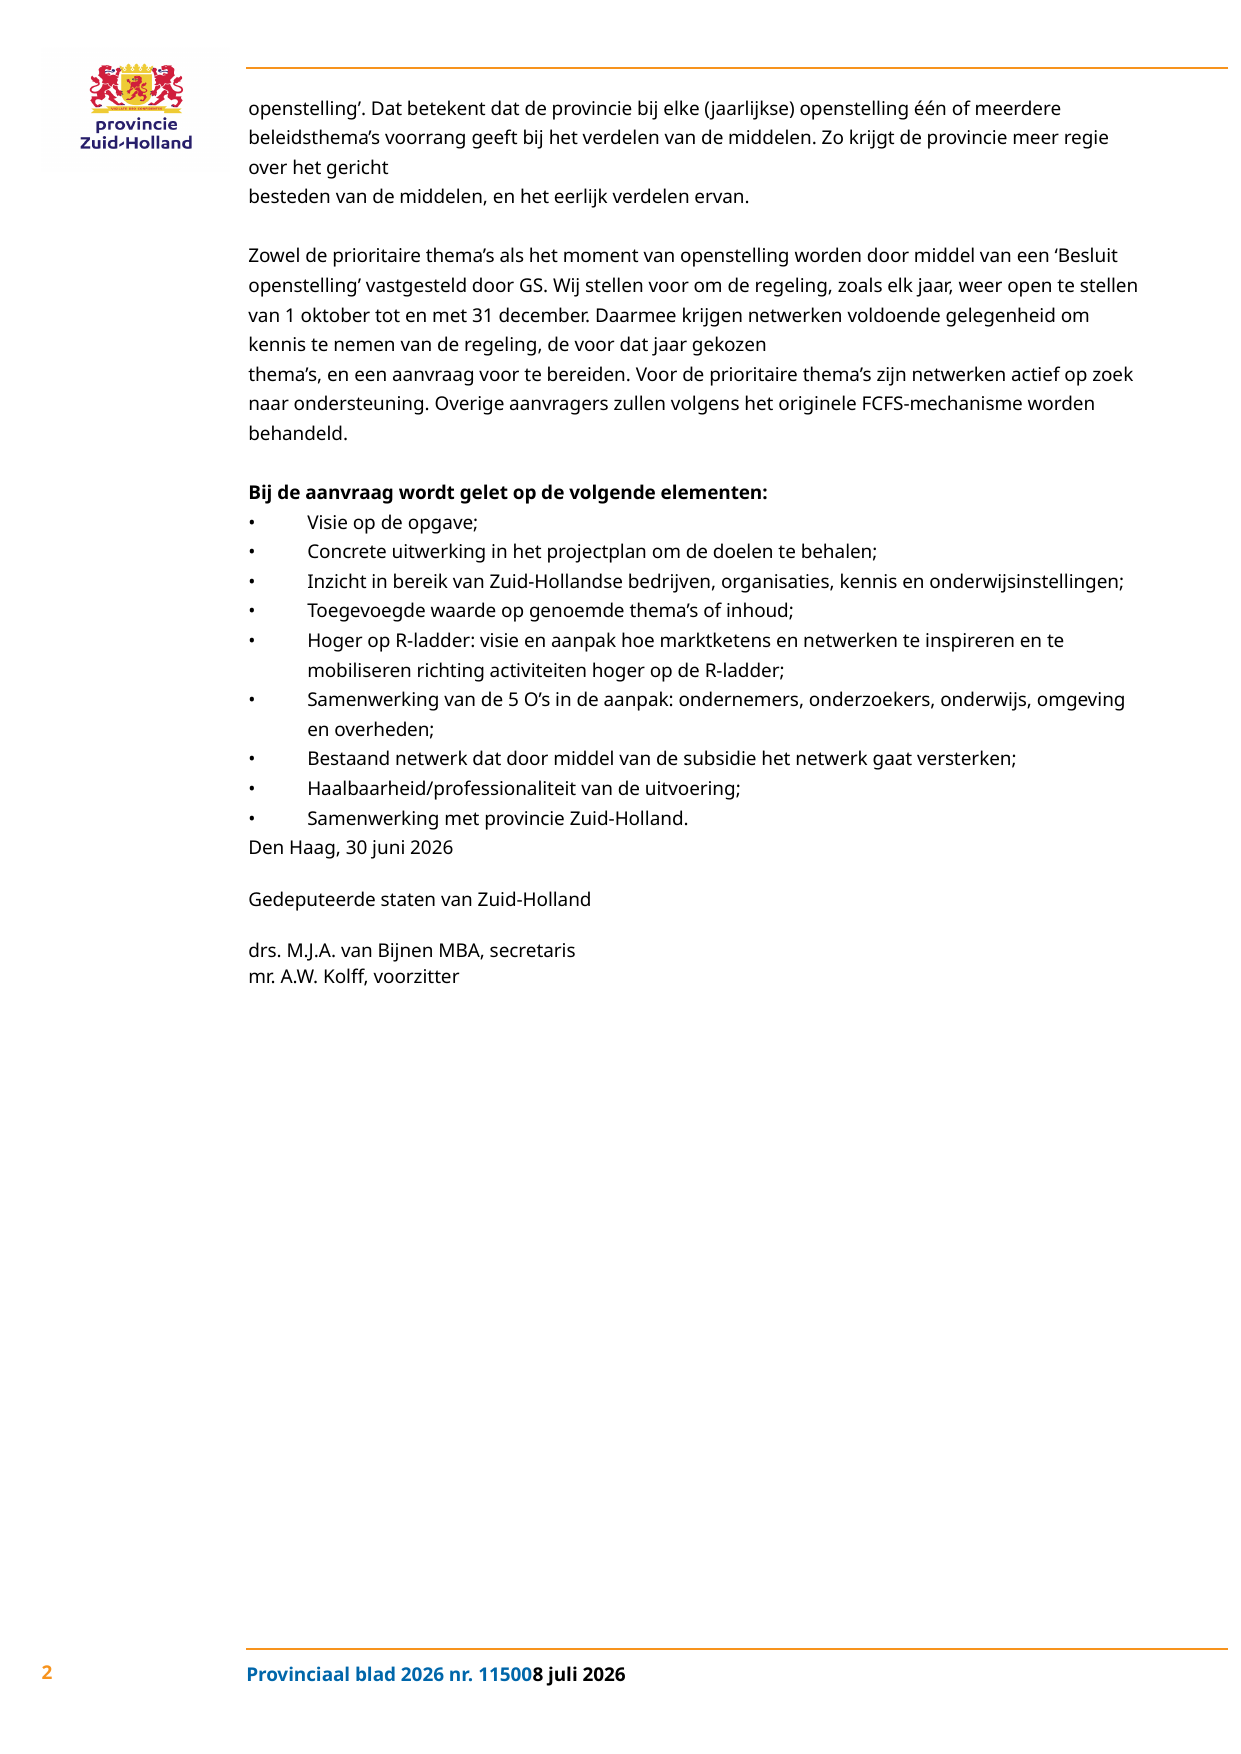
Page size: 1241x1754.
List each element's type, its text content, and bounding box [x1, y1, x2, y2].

text Gedeputeerde staten van Zuid-Holland [248, 886, 1152, 912]
list Toegevoegde waarde op genoemde thema’s of inhoud; [248, 598, 1152, 623]
list Concrete uitwerking in het projectplan om de doelen te behalen; [248, 538, 1152, 564]
list Visie op de opgave; [248, 509, 1152, 535]
text openstelling’. Dat betekent dat de provincie bij elke (jaarlijkse) openstelling één of meerdere beleidsthema’s voorrang geeft bij het verdelen van de middelen. Zo krijgt de provincie meer regie over het gericht [248, 95, 1152, 180]
picture [41, 47, 231, 172]
list Inzicht in bereik van Zuid-Hollandse bedrijven, organisaties, kennis en onderwijsinstellingen; [248, 568, 1152, 594]
text Bij de aanvraag wordt gelet op de volgende elementen: [248, 479, 1152, 505]
list Hoger op R-ladder: visie en aanpak hoe marktketens en netwerken te inspireren en te mobiliseren richting activiteiten hoger op de R-ladder; [248, 627, 1152, 683]
text besteden van de middelen, en het eerlijk verdelen ervan. [248, 183, 1152, 209]
list Samenwerking van de 5 O’s in de aanpak: ondernemers, onderzoekers, onderwijs, omgeving en overheden; [248, 686, 1152, 742]
list Haalbaarheid/professionaliteit van de uitvoering; [248, 775, 1152, 801]
list Bestaand netwerk dat door middel van de subsidie het netwerk gaat versterken; [248, 746, 1152, 771]
text drs. M.J.A. van Bijnen MBA, secretaris [248, 937, 1152, 963]
list Samenwerking met provincie Zuid-Holland. [248, 805, 1152, 831]
text thema’s, en een aanvraag voor te bereiden. Voor de prioritaire thema’s zijn netwerken actief op zoek naar ondersteuning. Overige aanvragers zullen volgens het originele FCFS-mechanisme worden behandeld. [248, 361, 1152, 446]
text mr. A.W. Kolff, voorzitter [248, 963, 1152, 989]
text Zowel de prioritaire thema’s als het moment van openstelling worden door middel van een ‘Besluit openstelling’ vastgesteld door GS. Wij stellen voor om de regeling, zoals elk jaar, weer open te stellen van 1 oktober tot en met 31 december. Daarmee krijgen netwerken voldoende gelegenheid om kennis te nemen van de regeling, de voor dat jaar gekozen [248, 243, 1152, 357]
text Den Haag, 30 juni 2026 [248, 834, 1152, 860]
